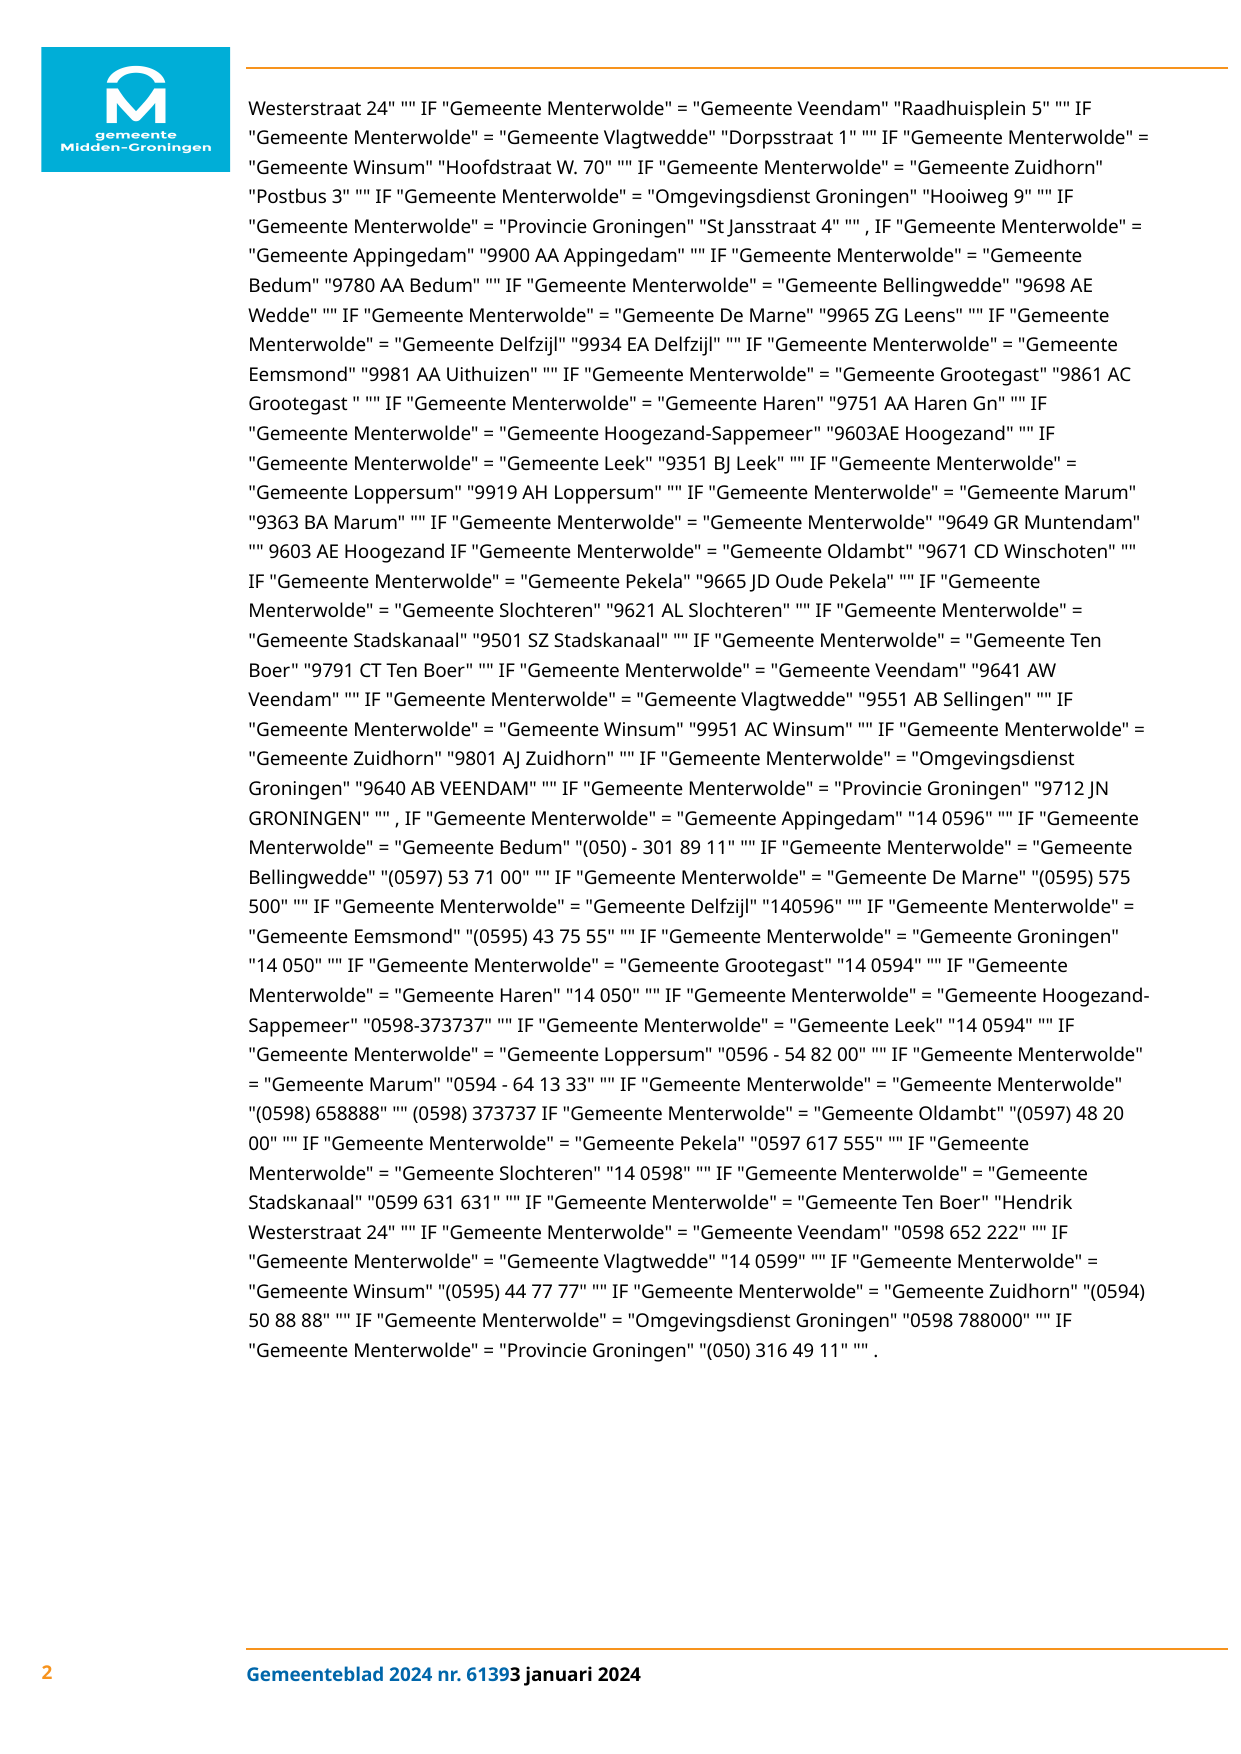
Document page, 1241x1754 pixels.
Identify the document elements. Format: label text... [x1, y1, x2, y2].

picture [108, 66, 164, 82]
picture [107, 89, 165, 122]
picture [184, 146, 190, 153]
text Westerstraat 24" "" IF "Gemeente Menterwolde" = "Gemeente Veendam" "Raadhuisplein 5" "" IF "Gemeente Menterwolde" = "Gemeente Vlagtwedde" "Dorpsstraat 1" "" IF "Gemeente Menterwolde" = "Gemeente Winsum" "Hoofdstraat W. 70" "" IF "Gemeente Menterwolde" = "Gemeente Zuidhorn" "Postbus 3" "" IF "Gemeente Menterwolde" = "Omgevingsdienst Groningen" "Hooiweg 9" "" IF "Gemeente Menterwolde" = "Provincie Groningen" "St Jansstraat 4" "" , IF "Gemeente Menterwolde" = "Gemeente Appingedam" "9900 AA Appingedam" "" IF "Gemeente Menterwolde" = "Gemeente Bedum" "9780 AA Bedum" "" IF "Gemeente Menterwolde" = "Gemeente Bellingwedde" "9698 AE Wedde" "" IF "Gemeente Menterwolde" = "Gemeente De Marne" "9965 ZG Leens" "" IF "Gemeente Menterwolde" = "Gemeente Delfzijl" "9934 EA Delfzijl" "" IF "Gemeente Menterwolde" = "Gemeente Eemsmond" "9981 AA Uithuizen" "" IF "Gemeente Menterwolde" = "Gemeente Grootegast" "9861 AC Grootegast " "" IF "Gemeente Menterwolde" = "Gemeente Haren" "9751 AA Haren Gn" "" IF "Gemeente Menterwolde" = "Gemeente Hoogezand-Sappemeer" "9603AE Hoogezand" "" IF "Gemeente Menterwolde" = "Gemeente Leek" "9351 BJ Leek" "" IF "Gemeente Menterwolde" = "Gemeente Loppersum" "9919 AH Loppersum" "" IF "Gemeente Menterwolde" = "Gemeente Marum" "9363 BA Marum" "" IF "Gemeente Menterwolde" = "Gemeente Menterwolde" "9649 GR Muntendam" "" 9603 AE Hoogezand IF "Gemeente Menterwolde" = "Gemeente Oldambt" "9671 CD Winschoten" "" IF "Gemeente Menterwolde" = "Gemeente Pekela" "9665 JD Oude Pekela" "" IF "Gemeente Menterwolde" = "Gemeente Slochteren" "9621 AL Slochteren" "" IF "Gemeente Menterwolde" = "Gemeente Stadskanaal" "9501 SZ Stadskanaal" "" IF "Gemeente Menterwolde" = "Gemeente Ten Boer" "9791 CT Ten Boer" "" IF "Gemeente Menterwolde" = "Gemeente Veendam" "9641 AW Veendam" "" IF "Gemeente Menterwolde" = "Gemeente Vlagtwedde" "9551 AB Sellingen" "" IF "Gemeente Menterwolde" = "Gemeente Winsum" "9951 AC Winsum" "" IF "Gemeente Menterwolde" = "Gemeente Zuidhorn" "9801 AJ Zuidhorn" "" IF "Gemeente Menterwolde" = "Omgevingsdienst Groningen" "9640 AB VEENDAM" "" IF "Gemeente Menterwolde" = "Provincie Groningen" "9712 JN GRONINGEN" "" , IF "Gemeente Menterwolde" = "Gemeente Appingedam" "14 0596" "" IF "Gemeente Menterwolde" = "Gemeente Bedum" "(050) - 301 89 11" "" IF "Gemeente Menterwolde" = "Gemeente Bellingwedde" "(0597) 53 71 00" "" IF "Gemeente Menterwolde" = "Gemeente De Marne" "(0595) 575 500" "" IF "Gemeente Menterwolde" = "Gemeente Delfzijl" "140596" "" IF "Gemeente Menterwolde" = "Gemeente Eemsmond" "(0595) 43 75 55" "" IF "Gemeente Menterwolde" = "Gemeente Groningen" "14 050" "" IF "Gemeente Menterwolde" = "Gemeente Grootegast" "14 0594" "" IF "Gemeente Menterwolde" = "Gemeente Haren" "14 050" "" IF "Gemeente Menterwolde" = "Gemeente Hoogezand-Sappemeer" "0598-373737" "" IF "Gemeente Menterwolde" = "Gemeente Leek" "14 0594" "" IF "Gemeente Menterwolde" = "Gemeente Loppersum" "0596 - 54 82 00" "" IF "Gemeente Menterwolde" = "Gemeente Marum" "0594 - 64 13 33" "" IF "Gemeente Menterwolde" = "Gemeente Menterwolde" "(0598) 658888" "" (0598) 373737 IF "Gemeente Menterwolde" = "Gemeente Oldambt" "(0597) 48 20 00" "" IF "Gemeente Menterwolde" = "Gemeente Pekela" "0597 617 555" "" IF "Gemeente Menterwolde" = "Gemeente Slochteren" "14 0598" "" IF "Gemeente Menterwolde" = "Gemeente Stadskanaal" "0599 631 631" "" IF "Gemeente Menterwolde" = "Gemeente Ten Boer" "Hendrik Westerstraat 24" "" IF "Gemeente Menterwolde" = "Gemeente Veendam" "0598 652 222" "" IF "Gemeente Menterwolde" = "Gemeente Vlagtwedde" "14 0599" "" IF "Gemeente Menterwolde" = "Gemeente Winsum" "(0595) 44 77 77" "" IF "Gemeente Menterwolde" = "Gemeente Zuidhorn" "(0594) 50 88 88" "" IF "Gemeente Menterwolde" = "Omgevingsdienst Groningen" "0598 788000" "" IF "Gemeente Menterwolde" = "Provincie Groningen" "(050) 316 49 11" "" . [248, 95, 1152, 1363]
